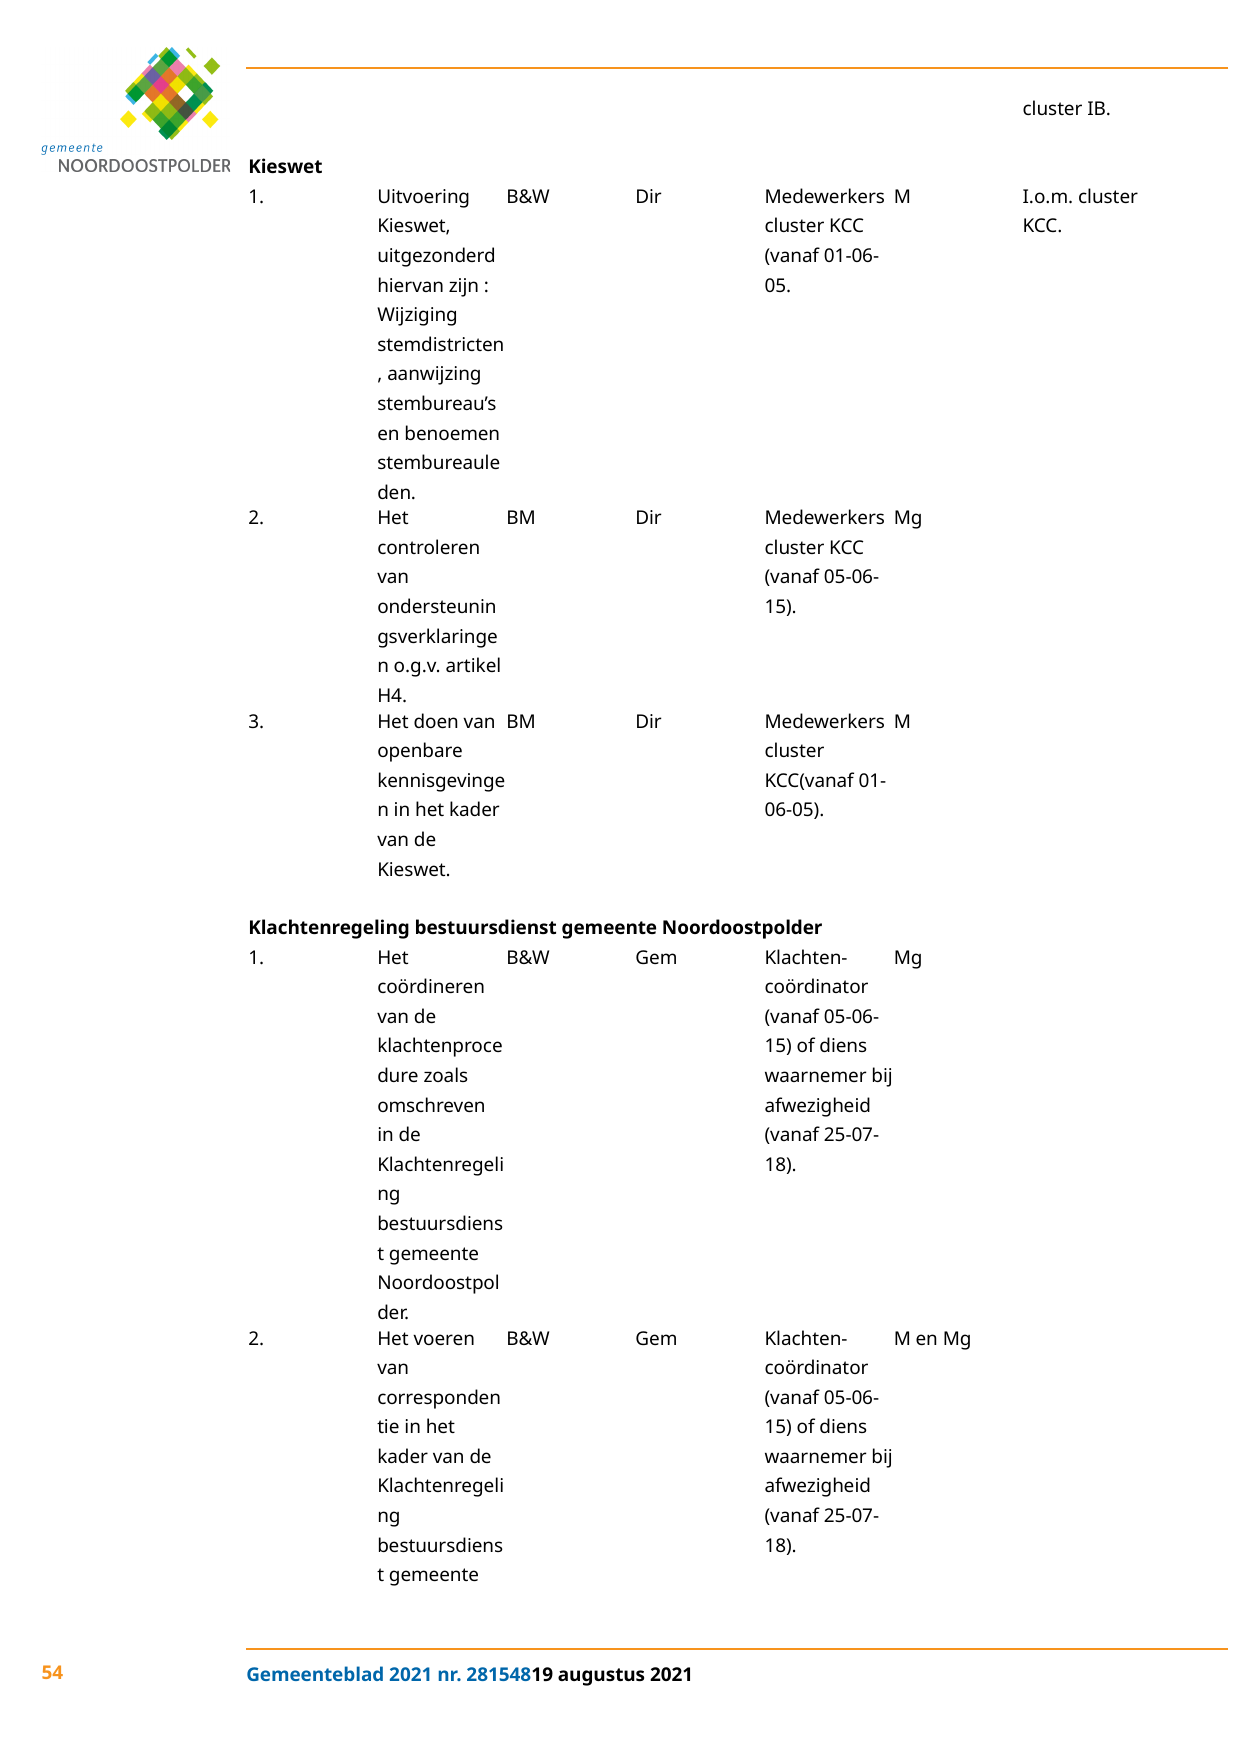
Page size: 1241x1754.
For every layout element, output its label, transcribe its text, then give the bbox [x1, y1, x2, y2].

table_header Gem [635, 944, 764, 1325]
table_header B&W [506, 183, 635, 504]
table_cell cluster IB. [1023, 95, 1152, 121]
table_cell [894, 95, 1022, 121]
table_cell Het controleren van ondersteuningsverklaringen o.g.v. artikel H4. [377, 505, 506, 708]
text Kieswet [248, 153, 1152, 179]
table_header [1023, 944, 1152, 1325]
table_header Mg [894, 944, 1022, 1325]
table_cell BM [506, 708, 635, 881]
table_header B&W [506, 944, 635, 1325]
picture [41, 47, 231, 172]
table_cell [764, 95, 893, 121]
table_cell Klachten-coördinator (vanaf 05-06-15) of diens waarnemer bij afwezigheid (vanaf 25-07-18). [764, 1325, 893, 1587]
table_cell [377, 95, 506, 121]
table_header 1. [248, 944, 377, 1325]
table_cell [248, 95, 377, 121]
table_cell Mg [894, 505, 1022, 708]
table_cell [506, 95, 635, 121]
text Klachtenregeling bestuursdienst gemeente Noordoostpolder [248, 914, 1152, 940]
table_cell [1023, 505, 1152, 708]
table_cell Medewerkers cluster KCC (vanaf 05-06-15). [764, 505, 893, 708]
table_header M [894, 183, 1022, 504]
table_cell Dir [635, 505, 764, 708]
table_cell 2. [248, 505, 377, 708]
table_cell 2. [248, 1325, 377, 1587]
table_cell Medewerkers cluster KCC(vanaf 01-06-05). [764, 708, 893, 881]
table_cell [1023, 1325, 1152, 1587]
table_cell Gem [635, 1325, 764, 1587]
table_cell [635, 95, 764, 121]
table_cell B&W [506, 1325, 635, 1587]
table_cell M [894, 708, 1022, 881]
table_cell Het voeren van correspondentie in het kader van de Klachtenregeling bestuursdienst gemeente [377, 1325, 506, 1587]
table_header I.o.m. cluster KCC. [1023, 183, 1152, 504]
table_cell Het doen van openbare kennisgevingen in het kader van de Kieswet. [377, 708, 506, 881]
table_header Dir [635, 183, 764, 504]
table_header Medewerkers cluster KCC (vanaf 01-06-05. [764, 183, 893, 504]
table_cell Dir [635, 708, 764, 881]
table_header Klachten-coördinator (vanaf 05-06-15) of diens waarnemer bij afwezigheid (vanaf 25-07-18). [764, 944, 893, 1325]
table_cell M en Mg [894, 1325, 1022, 1587]
table_header 1. [248, 183, 377, 504]
table_cell BM [506, 505, 635, 708]
table_cell 3. [248, 708, 377, 881]
table_header Uitvoering Kieswet, uitgezonderd hiervan zijn : Wijziging stemdistricten, aanwijzing stembureau’s en benoemen stembureauleden. [377, 183, 506, 504]
table_cell [1023, 708, 1152, 881]
table_header Het coördineren van de klachtenprocedure zoals omschreven in de Klachtenregeling bestuursdienst gemeente Noordoostpolder. [377, 944, 506, 1325]
